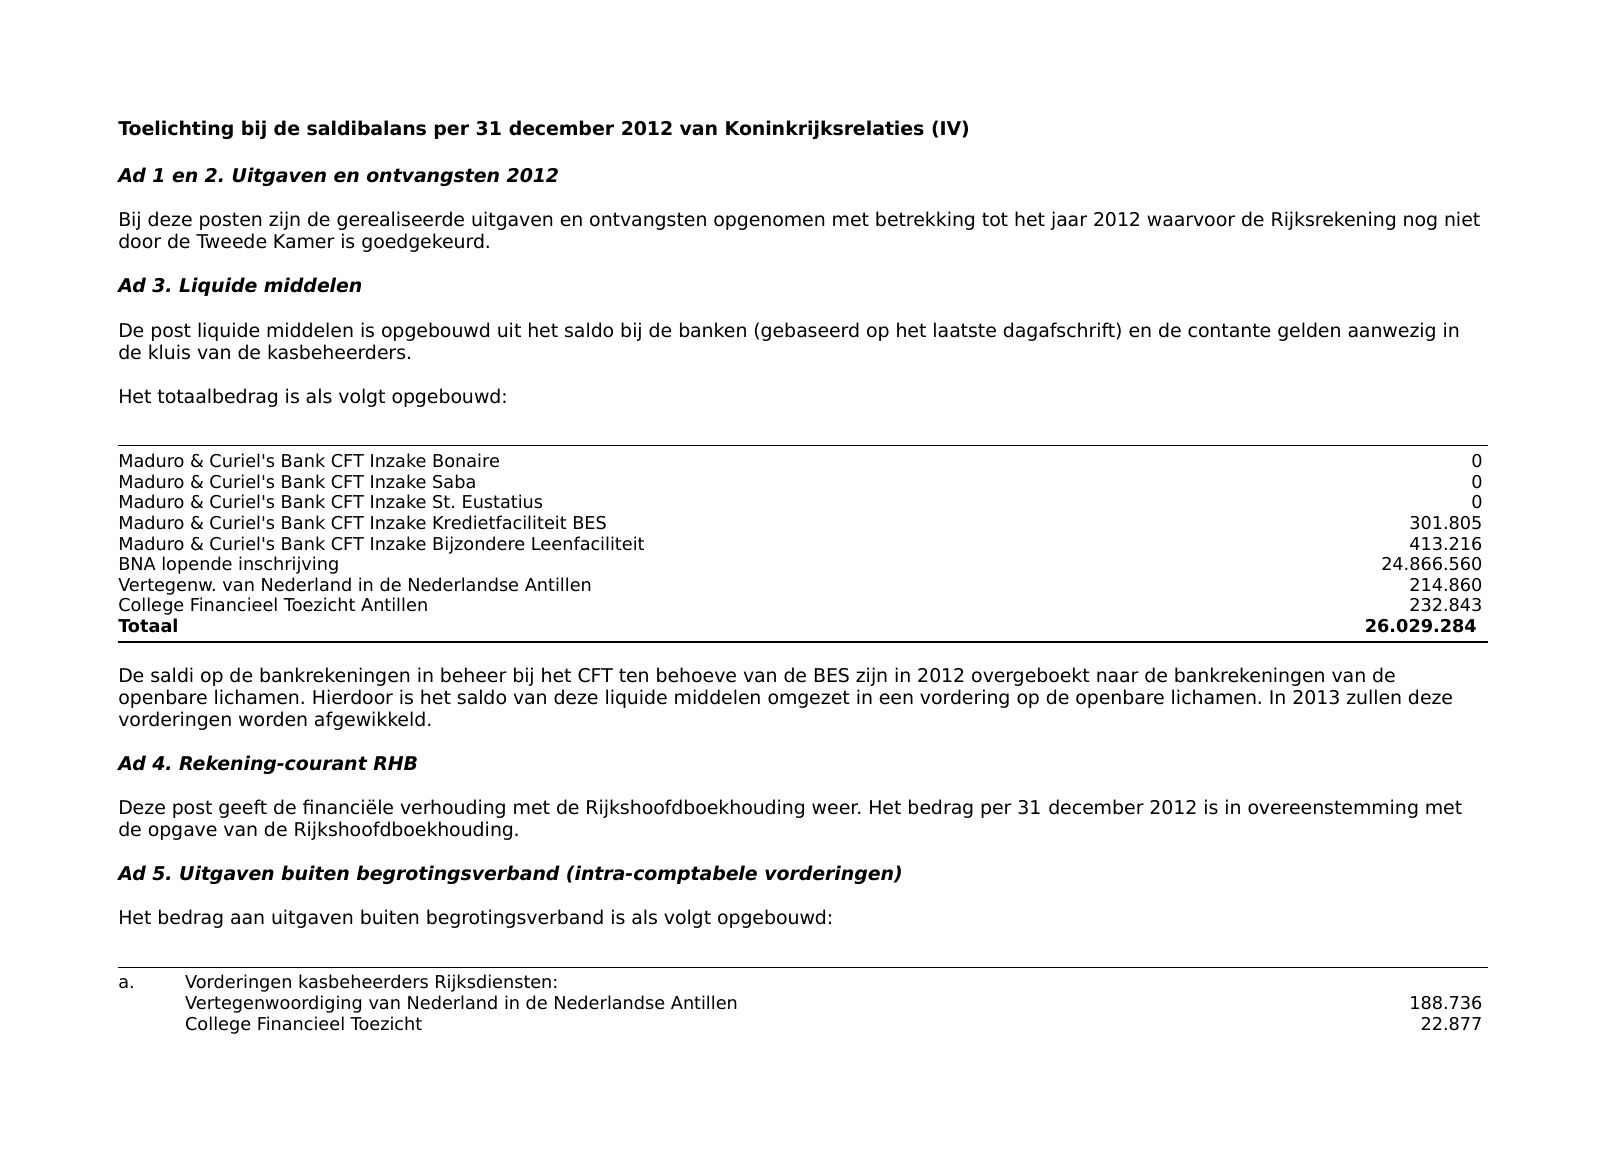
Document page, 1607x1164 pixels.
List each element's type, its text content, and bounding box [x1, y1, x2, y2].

table_cell [118, 993, 179, 1014]
text Het totaalbedrag is als volgt opgebouwd: [118, 386, 1488, 408]
text De post liquide middelen is opgebouwd uit het saldo bij de banken (gebaseerd op het laatste dagafschrift) en de contante gelden aanwezig in de kluis van de kasbeheerders. [118, 319, 1488, 363]
table_cell Vertegenwoordiging van Nederland in de Nederlandse Antillen [179, 993, 1214, 1014]
text Deze post geeft de financiële verhouding met de Rijkshoofdboekhouding weer. Het bedrag per 31 december 2012 is in overeenstemming met de opgave van de Rijkshoofdboekhouding. [118, 797, 1488, 841]
subtitle Toelichting bij de saldibalans per 31 december 2012 van Koninkrijksrelaties (IV) [118, 118, 1488, 140]
table_cell Totaal [118, 616, 1214, 641]
table_cell 0 [1214, 446, 1488, 472]
table_cell 22.877 [1214, 1014, 1488, 1034]
table_cell a. [118, 968, 179, 993]
table_cell 301.805 [1214, 513, 1488, 533]
table_cell [1214, 968, 1488, 993]
table_cell 188.736 [1214, 993, 1488, 1014]
subtitle Ad 1 en 2. Uitgaven en ontvangsten 2012 [118, 165, 1488, 187]
table_cell Vertegenw. van Nederland in de Nederlandse Antillen [118, 575, 1214, 595]
subtitle Ad 4. Rekening-courant RHB [118, 753, 1488, 775]
subtitle Ad 5. Uitgaven buiten begrotingsverband (intra-comptabele vorderingen) [118, 863, 1488, 885]
table_header Bedragen x € 1 [118, 430, 1488, 445]
table_cell [118, 1014, 179, 1034]
text Bij deze posten zijn de gerealiseerde uitgaven en ontvangsten opgenomen met betrekking tot het jaar 2012 waarvoor de Rijksrekening nog niet door de Tweede Kamer is goedgekeurd. [118, 209, 1488, 253]
table_cell Maduro & Curiel's Bank CFT Inzake Kredietfaciliteit BES [118, 513, 1214, 533]
table_cell Maduro & Curiel's Bank CFT Inzake Bonaire [118, 446, 1214, 472]
table_cell Maduro & Curiel's Bank CFT Inzake St. Eustatius [118, 492, 1214, 513]
table_cell 0 [1214, 472, 1488, 492]
table_cell 232.843 [1214, 595, 1488, 616]
table_cell BNA lopende inschrijving [118, 554, 1214, 575]
text De saldi op de bankrekeningen in beheer bij het CFT ten behoeve van de BES zijn in 2012 overgeboekt naar de bankrekeningen van de openbare lichamen. Hierdoor is het saldo van deze liquide middelen omgezet in een vordering op de openbare lichamen. In 2013 zullen deze vorderingen worden afgewikkeld. [118, 664, 1488, 731]
table_header Bedragen x € 1 [118, 951, 1488, 967]
table_cell Maduro & Curiel's Bank CFT Inzake Bijzondere Leenfaciliteit [118, 534, 1214, 554]
subtitle Ad 3. Liquide middelen [118, 275, 1488, 297]
table_cell 24.866.560 [1214, 554, 1488, 575]
text Het bedrag aan uitgaven buiten begrotingsverband is als volgt opgebouwd: [118, 907, 1488, 929]
table_cell 0 [1214, 492, 1488, 513]
table_cell College Financieel Toezicht [179, 1014, 1214, 1034]
table_cell Maduro & Curiel's Bank CFT Inzake Saba [118, 472, 1214, 492]
table_cell College Financieel Toezicht Antillen [118, 595, 1214, 616]
table_cell Vorderingen kasbeheerders Rijksdiensten: [179, 968, 1214, 993]
table_cell 413.216 [1214, 534, 1488, 554]
table_cell 26.029.284 [1214, 616, 1488, 641]
table_cell 214.860 [1214, 575, 1488, 595]
